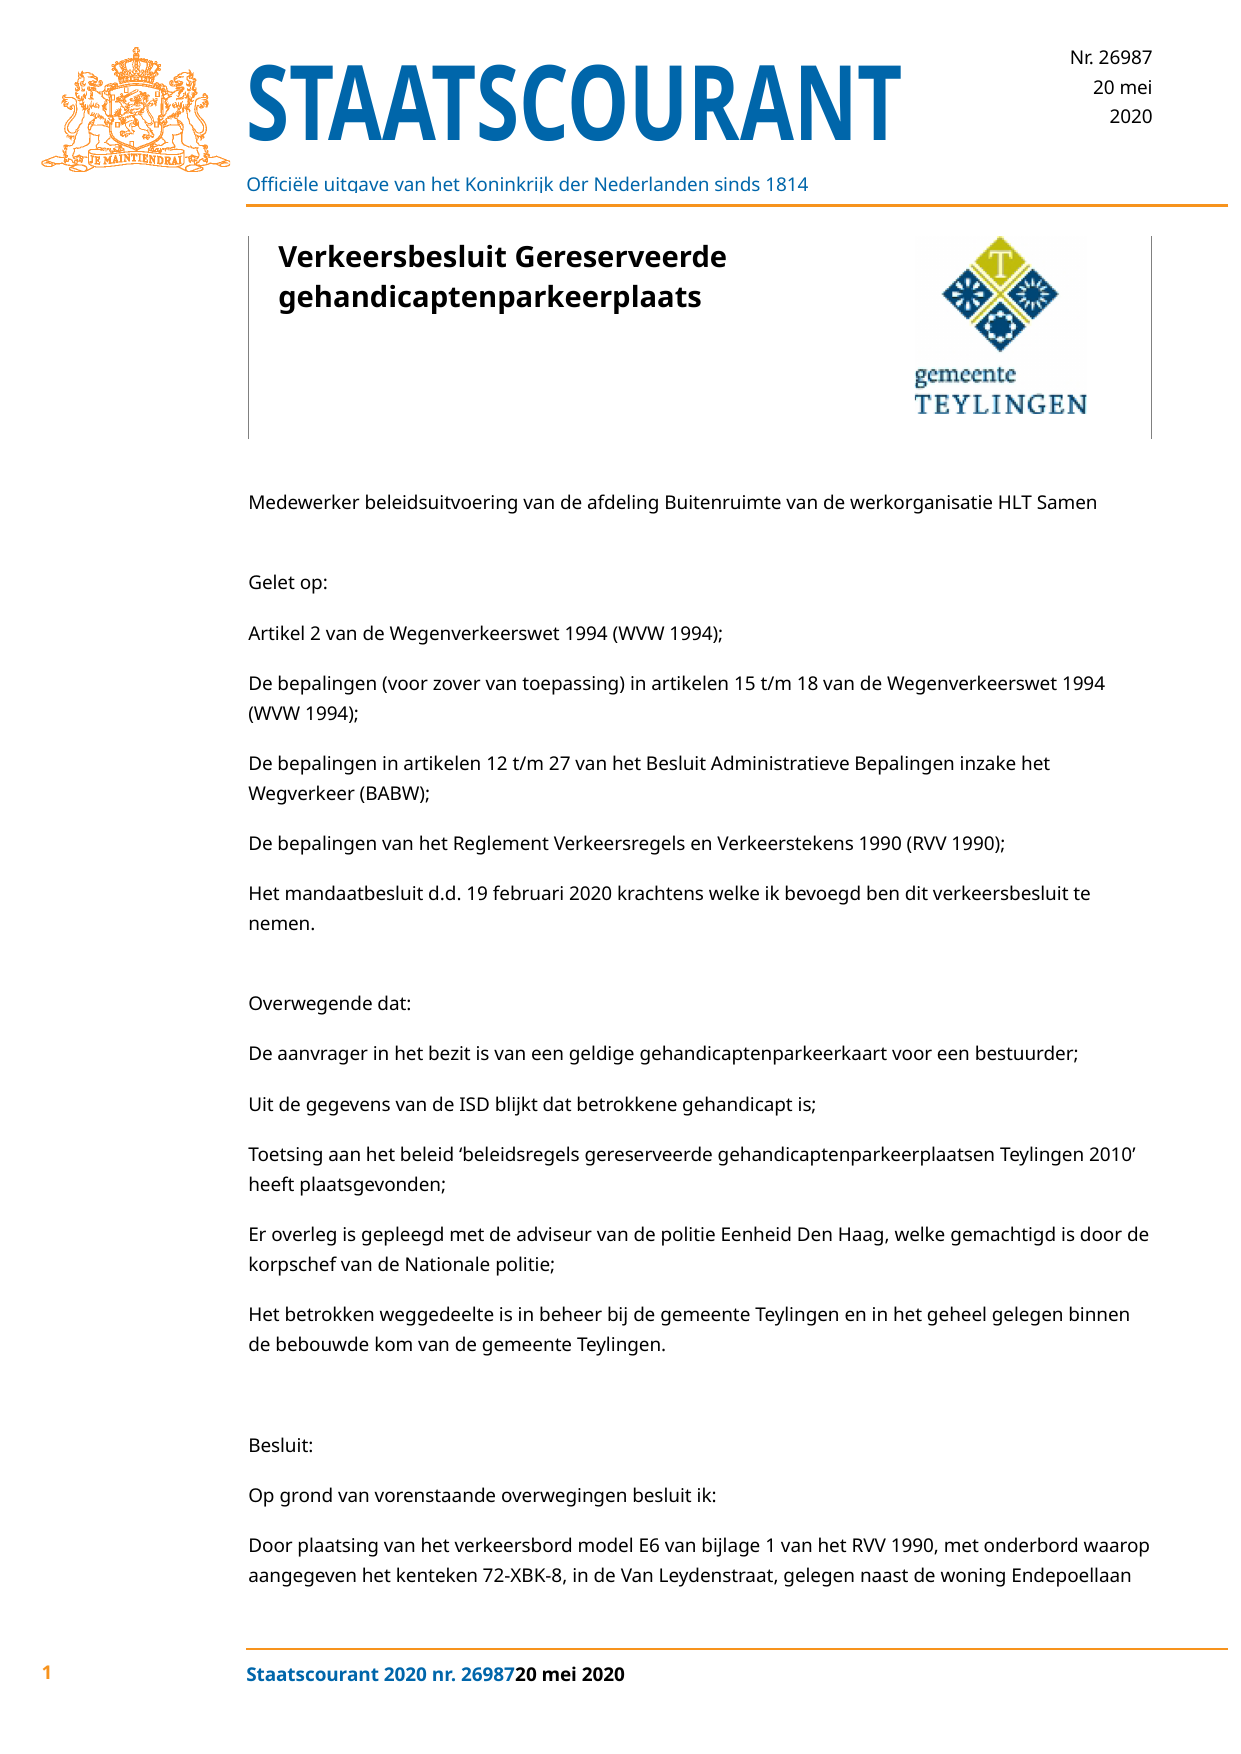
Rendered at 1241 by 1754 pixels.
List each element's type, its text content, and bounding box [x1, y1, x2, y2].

text Het mandaatbesluit d.d. 19 februari 2020 krachtens welke ik bevoegd ben dit verkeersbesluit te nemen. [248, 881, 1152, 936]
text Gelet op: [248, 569, 1152, 595]
text Er overleg is gepleegd met de adviseur van de politie Eenheid Den Haag, welke gemachtigd is door de korpschef van de Nationale politie; [248, 1221, 1152, 1277]
text Uit de gegevens van de ISD blijkt dat betrokkene gehandicapt is; [248, 1091, 1152, 1117]
text Op grond van vorenstaande overwegingen besluit ik: [248, 1482, 1152, 1508]
text Artikel 2 van de Wegenverkeerswet 1994 (WVW 1994); [248, 620, 1152, 646]
table_header [850, 414, 1151, 439]
text Besluit: [248, 1432, 1152, 1458]
text Toetsing aan het beleid ‘beleidsregels gereserveerde gehandicaptenparkeerplaatsen Teylingen 2010’ heeft plaatsgevonden; [248, 1141, 1152, 1197]
table_header [850, 236, 914, 413]
text Medewerker beleidsuitvoering van de afdeling Buitenruimte van de werkorganisatie HLT Samen [248, 489, 1152, 515]
text De aanvrager in het bezit is van een geldige gehandicaptenparkeerkaart voor een bestuurder; [248, 1041, 1152, 1066]
text De bepalingen in artikelen 12 t/m 27 van het Besluit Administratieve Bepalingen inzake het Wegverkeer (BABW); [248, 750, 1152, 806]
picture [914, 236, 1087, 414]
table_header [1087, 236, 1151, 413]
text Het betrokken weggedeelte is in beheer bij de gemeente Teylingen en in het geheel gelegen binnen de bebouwde kom van de gemeente Teylingen. [248, 1301, 1152, 1357]
text Overwegende dat: [248, 990, 1152, 1016]
table_header Verkeersbesluit Gereserveerde gehandicaptenparkeerplaats [249, 236, 850, 439]
text De bepalingen (voor zover van toepassing) in artikelen 15 t/m 18 van de Wegenverkeerswet 1994 (WVW 1994); [248, 670, 1152, 726]
text Door plaatsing van het verkeersbord model E6 van bijlage 1 van het RVV 1990, met onderbord waarop aangegeven het kenteken 72-XBK-8, in de Van Leydenstraat, gelegen naast de woning Endepoellaan [248, 1533, 1152, 1588]
text De bepalingen van het Reglement Verkeersregels en Verkeerstekens 1990 (RVV 1990); [248, 830, 1152, 856]
picture [41, 47, 231, 172]
